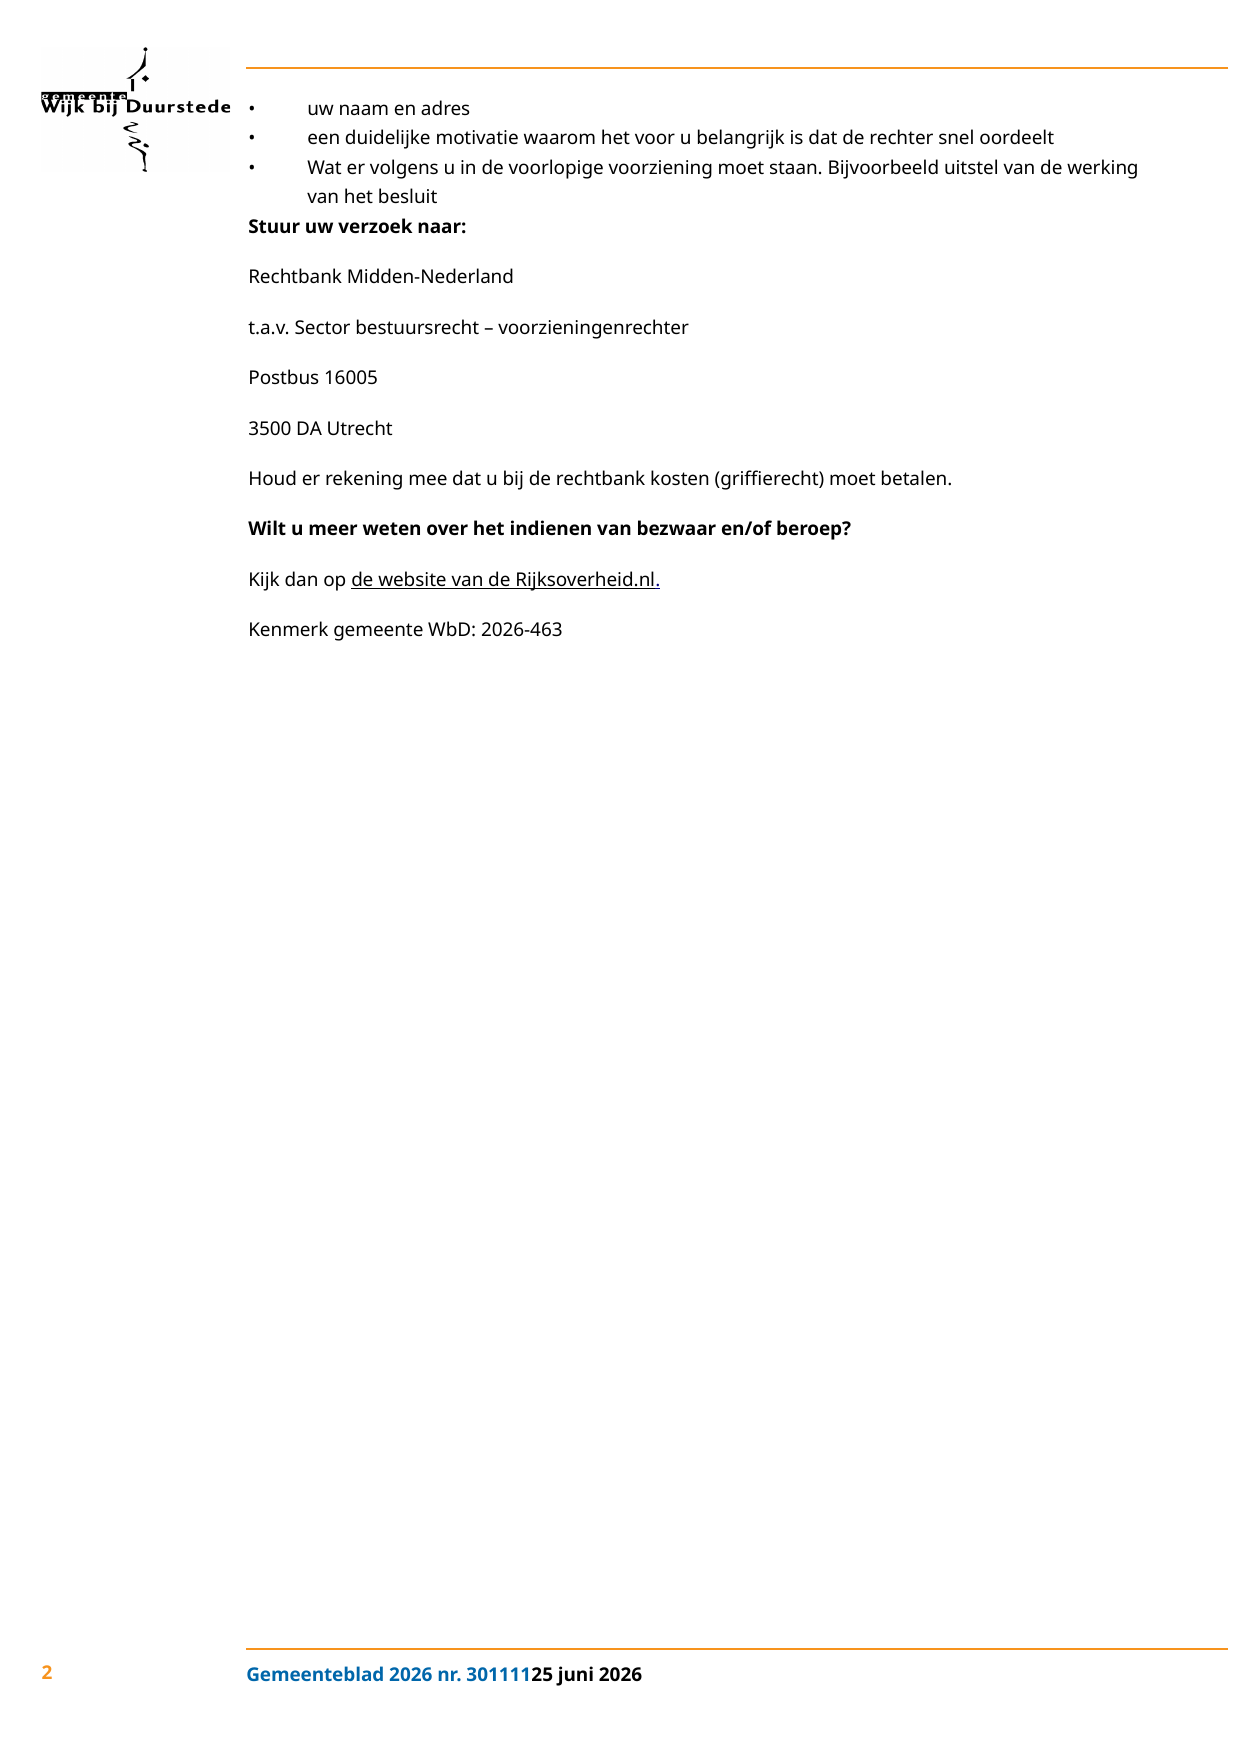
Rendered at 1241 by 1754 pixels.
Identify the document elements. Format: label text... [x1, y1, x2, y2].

text t.a.v. Sector bestuursrecht – voorzieningenrechter [248, 314, 1152, 340]
list een duidelijke motivatie waarom het voor u belangrijk is dat de rechter snel oordeelt [248, 124, 1152, 150]
text Kijk dan op de website van de Rijksoverheid.nl. [248, 566, 1152, 592]
picture [41, 47, 231, 172]
text Stuur uw verzoek naar: [248, 213, 1152, 239]
text Rechtbank Midden-Nederland [248, 263, 1152, 289]
list uw naam en adres [248, 95, 1152, 121]
text Houd er rekening mee dat u bij de rechtbank kosten (griffierecht) moet betalen. [248, 465, 1152, 491]
text Postbus 16005 [248, 364, 1152, 390]
text Wilt u meer weten over het indienen van bezwaar en/of beroep? [248, 516, 1152, 541]
text 3500 DA Utrecht [248, 415, 1152, 441]
text Kenmerk gemeente WbD: 2026-463 [248, 616, 1152, 642]
list Wat er volgens u in de voorlopige voorziening moet staan. Bijvoorbeeld uitstel van de werking van het besluit [248, 154, 1152, 209]
